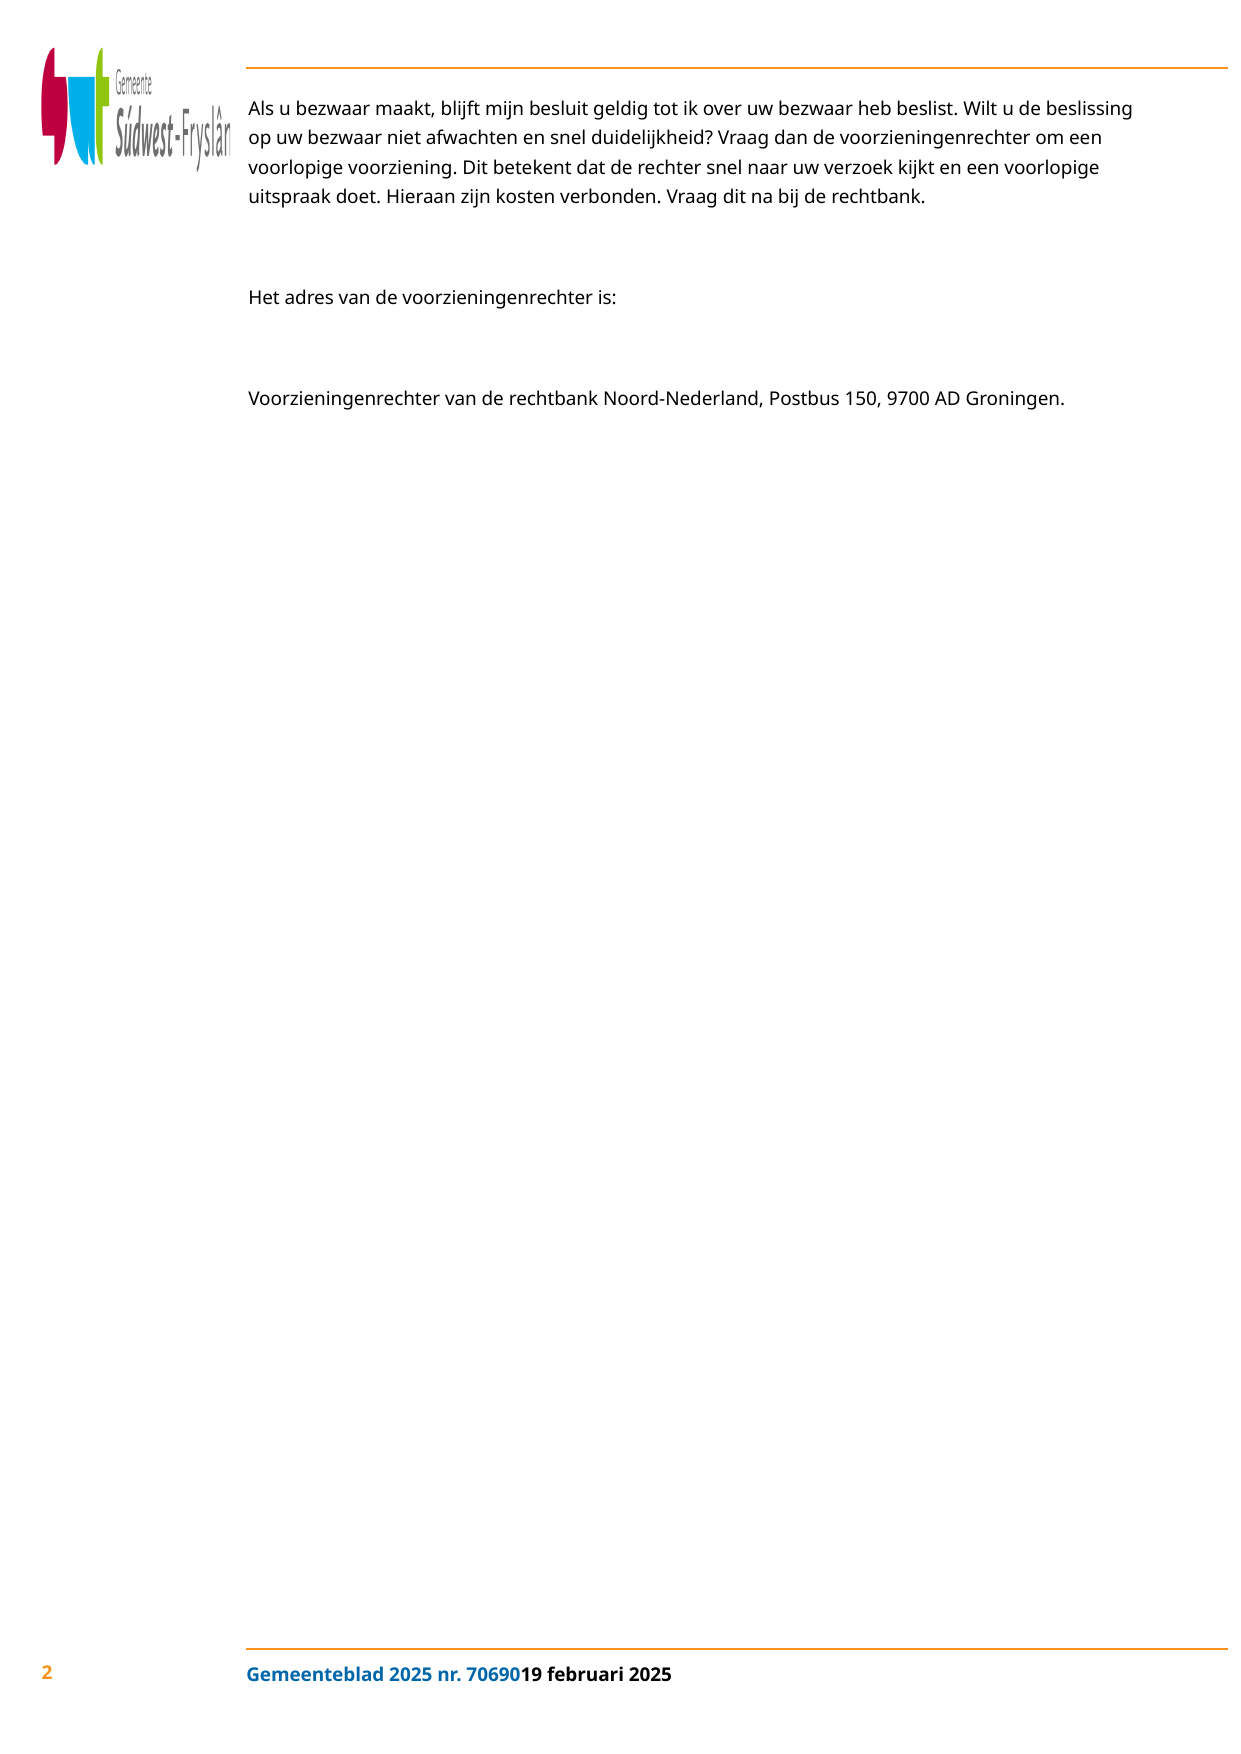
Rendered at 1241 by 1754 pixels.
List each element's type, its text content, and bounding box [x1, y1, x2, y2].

picture [41, 47, 231, 172]
text Het adres van de voorzieningenrechter is: [248, 284, 1152, 310]
text Voorzieningenrechter van de rechtbank Noord-Nederland, Postbus 150, 9700 AD Groningen. [248, 385, 1152, 411]
text Als u bezwaar maakt, blijft mijn besluit geldig tot ik over uw bezwaar heb beslist. Wilt u de beslissing op uw bezwaar niet afwachten en snel duidelijkheid? Vraag dan de voorzieningenrechter om een voorlopige voorziening. Dit betekent dat de rechter snel naar uw verzoek kijkt en een voorlopige uitspraak doet. Hieraan zijn kosten verbonden. Vraag dit na bij de rechtbank. [248, 95, 1152, 209]
